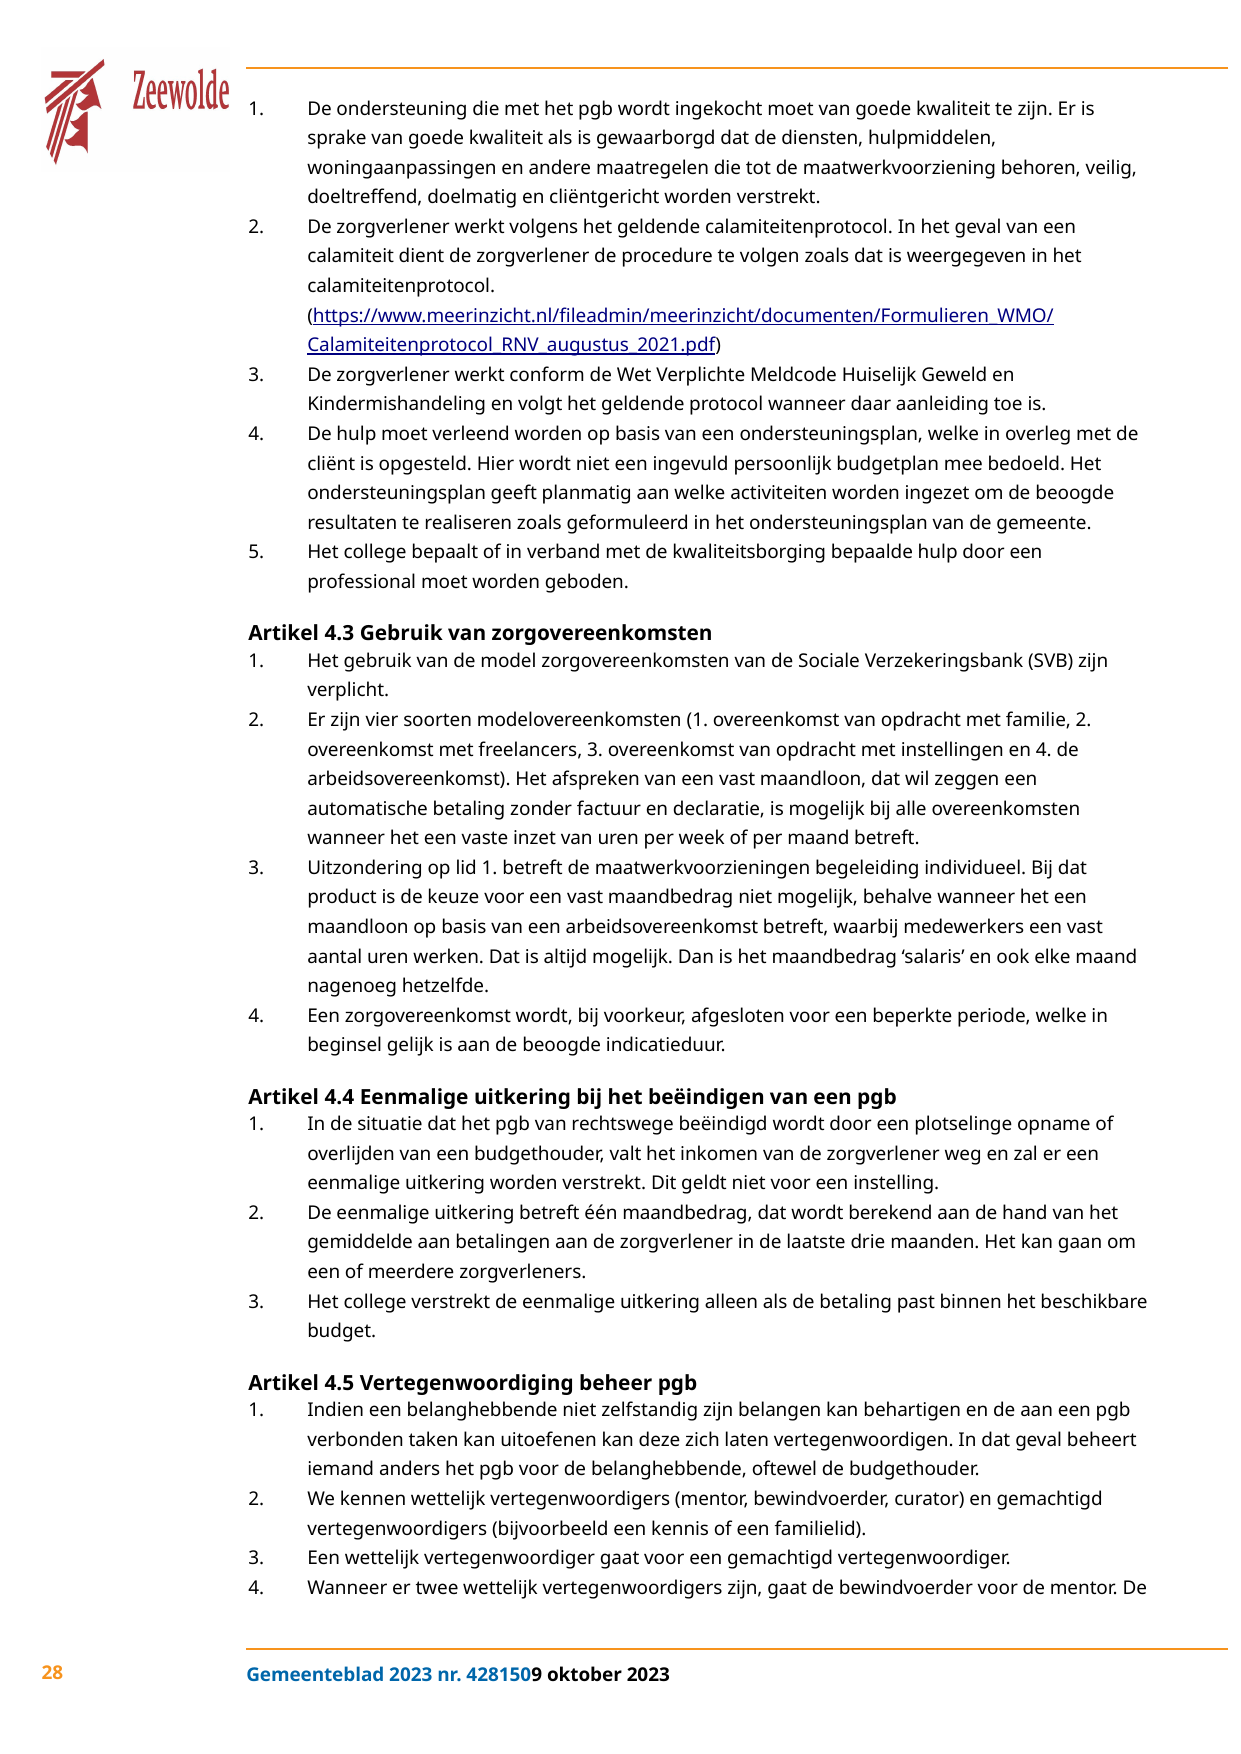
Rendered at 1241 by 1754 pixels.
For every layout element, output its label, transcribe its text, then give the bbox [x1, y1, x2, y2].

list De ondersteuning die met het pgb wordt ingekocht moet van goede kwaliteit te zijn. Er is sprake van goede kwaliteit als is gewaarborgd dat de diensten, hulpmiddelen, woningaanpassingen en andere maatregelen die tot de maatwerkvoorziening behoren, veilig, doeltreffend, doelmatig en cliëntgericht worden verstrekt. [248, 95, 1152, 209]
list De zorgverlener werkt conform de Wet Verplichte Meldcode Huiselijk Geweld en Kindermishandeling en volgt het geldende protocol wanneer daar aanleiding toe is. [248, 361, 1152, 416]
text Artikel 4.4 Eenmalige uitkering bij het beëindigen van een pgb [248, 1082, 1152, 1110]
list We kennen wettelijk vertegenwoordigers (mentor, bewindvoerder, curator) en gemachtigd vertegenwoordigers (bijvoorbeeld een kennis of een familielid). [248, 1485, 1152, 1540]
list Het college bepaalt of in verband met de kwaliteitsborging bepaalde hulp door een professional moet worden geboden. [248, 538, 1152, 594]
list Het college verstrekt de eenmalige uitkering alleen als de betaling past binnen het beschikbare budget. [248, 1288, 1152, 1343]
list Het gebruik van de model zorgovereenkomsten van de Sociale Verzekeringsbank (SVB) zijn verplicht. [248, 647, 1152, 702]
list Een zorgovereenkomst wordt, bij voorkeur, afgesloten voor een beperkte periode, welke in beginsel gelijk is aan de beoogde indicatieduur. [248, 1002, 1152, 1057]
text Artikel 4.3 Gebruik van zorgovereenkomsten [248, 618, 1152, 647]
list Wanneer er twee wettelijk vertegenwoordigers zijn, gaat de bewindvoerder voor de mentor. De [248, 1574, 1152, 1599]
text Artikel 4.5 Vertegenwoordiging beheer pgb [248, 1368, 1152, 1396]
list Er zijn vier soorten modelovereenkomsten (1. overeenkomst van opdracht met familie, 2. overeenkomst met freelancers, 3. overeenkomst van opdracht met instellingen en 4. de arbeidsovereenkomst). Het afspreken van een vast maandloon, dat wil zeggen een automatische betaling zonder factuur en declaratie, is mogelijk bij alle overeenkomsten wanneer het een vaste inzet van uren per week of per maand betreft. [248, 706, 1152, 850]
list De eenmalige uitkering betreft één maandbedrag, dat wordt berekend aan de hand van het gemiddelde aan betalingen aan de zorgverlener in de laatste drie maanden. Het kan gaan om een of meerdere zorgverleners. [248, 1199, 1152, 1284]
list De zorgverlener werkt volgens het geldende calamiteitenprotocol. In het geval van een calamiteit dient de zorgverlener de procedure te volgen zoals dat is weergegeven in het calamiteitenprotocol. (https://www.meerinzicht.nl/fileadmin/meerinzicht/documenten/Formulieren_WMO/Calamiteitenprotocol_RNV_augustus_2021.pdf) [248, 213, 1152, 357]
list Een wettelijk vertegenwoordiger gaat voor een gemachtigd vertegenwoordiger. [248, 1544, 1152, 1570]
list Indien een belanghebbende niet zelfstandig zijn belangen kan behartigen en de aan een pgb verbonden taken kan uitoefenen kan deze zich laten vertegenwoordigen. In dat geval beheert iemand anders het pgb voor de belanghebbende, oftewel de budgethouder. [248, 1396, 1152, 1481]
list De hulp moet verleend worden op basis van een ondersteuningsplan, welke in overleg met de cliënt is opgesteld. Hier wordt niet een ingevuld persoonlijk budgetplan mee bedoeld. Het ondersteuningsplan geeft planmatig aan welke activiteiten worden ingezet om de beoogde resultaten te realiseren zoals geformuleerd in het ondersteuningsplan van de gemeente. [248, 420, 1152, 535]
list In de situatie dat het pgb van rechtswege beëindigd wordt door een plotselinge opname of overlijden van een budgethouder, valt het inkomen van de zorgverlener weg en zal er een eenmalige uitkering worden verstrekt. Dit geldt niet voor een instelling. [248, 1110, 1152, 1195]
list Uitzondering op lid 1. betreft de maatwerkvoorzieningen begeleiding individueel. Bij dat product is de keuze voor een vast maandbedrag niet mogelijk, behalve wanneer het een maandloon op basis van een arbeidsovereenkomst betreft, waarbij medewerkers een vast aantal uren werken. Dat is altijd mogelijk. Dan is het maandbedrag ‘salaris’ en ook elke maand nagenoeg hetzelfde. [248, 854, 1152, 998]
picture [41, 47, 231, 172]
